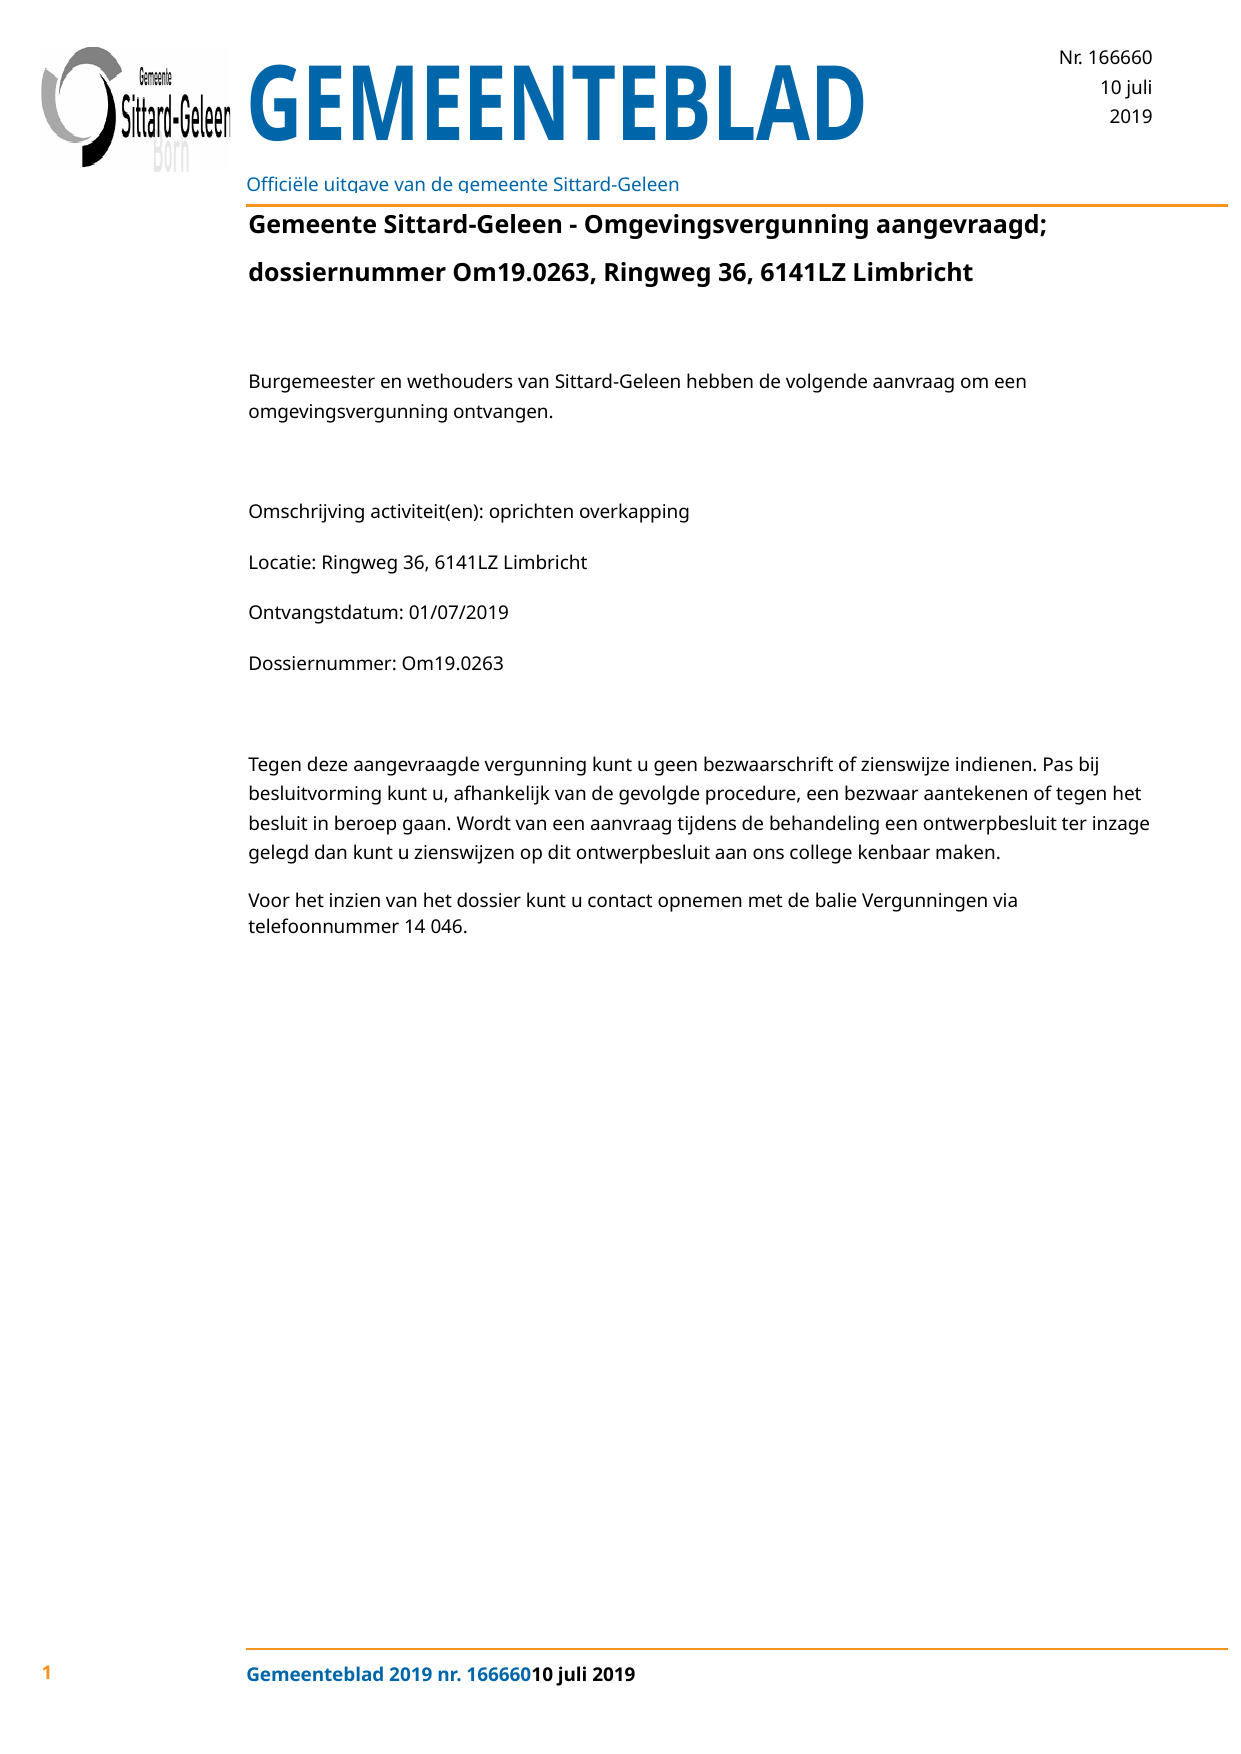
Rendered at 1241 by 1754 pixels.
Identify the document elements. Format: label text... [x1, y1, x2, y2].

text Burgemeester en wethouders van Sittard-Geleen hebben de volgende aanvraag om een omgevingsvergunning ontvangen. [248, 368, 1152, 424]
picture [41, 47, 231, 172]
text Omschrijving activiteit(en): oprichten overkapping [248, 499, 1152, 524]
text Ontvangstdatum: 01/07/2019 [248, 599, 1152, 625]
text Locatie: Ringweg 36, 6141LZ Limbricht [248, 549, 1152, 575]
text Dossiernummer: Om19.0263 [248, 650, 1152, 676]
text Tegen deze aangevraagde vergunning kunt u geen bezwaarschrift of zienswijze indienen. Pas bij besluitvorming kunt u, afhankelijk van de gevolgde procedure, een bezwaar aantekenen of tegen het besluit in beroep gaan. Wordt van een aanvraag tijdens de behandeling een ontwerpbesluit ter inzage gelegd dan kunt u zienswijzen op dit ontwerpbesluit aan ons college kenbaar maken. [248, 751, 1152, 865]
text Gemeente Sittard-Geleen - Omgevingsvergunning aangevraagd; dossiernummer Om19.0263, Ringweg 36, 6141LZ Limbricht [248, 207, 1152, 288]
text Voor het inzien van het dossier kunt u contact opnemen met de balie Vergunningen via telefoonnummer 14 046. [248, 887, 1152, 939]
